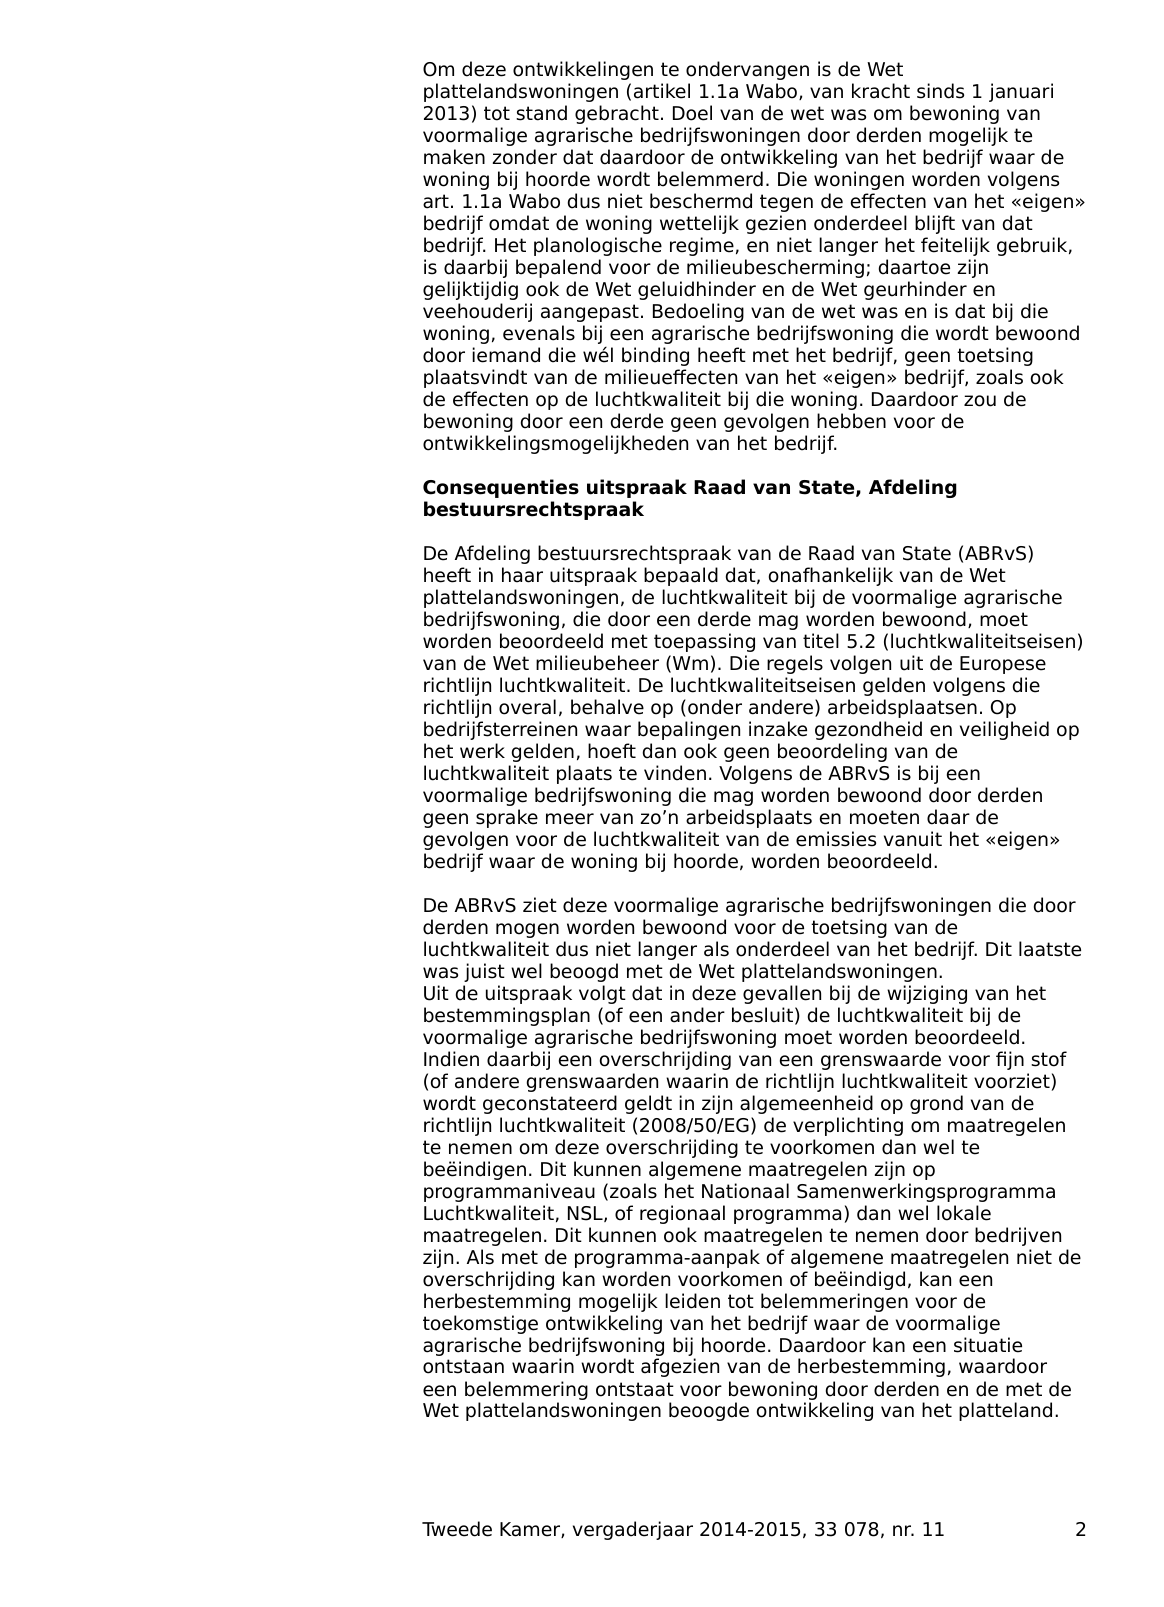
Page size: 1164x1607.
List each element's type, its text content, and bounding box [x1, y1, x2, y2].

text De ABRvS ziet deze voormalige agrarische bedrijfswoningen die door derden mogen worden bewoond voor de toetsing van de luchtkwaliteit dus niet langer als onderdeel van het bedrijf. Dit laatste was juist wel beoogd met de Wet plattelandswoningen. [422, 895, 1087, 983]
subtitle Consequenties uitspraak Raad van State, Afdeling bestuursrechtspraak [422, 477, 1087, 521]
text Om deze ontwikkelingen te ondervangen is de Wet plattelandswoningen (artikel 1.1a Wabo, van kracht sinds 1 januari 2013) tot stand gebracht. Doel van de wet was om bewoning van voormalige agrarische bedrijfswoningen door derden mogelijk te maken zonder dat daardoor de ontwikkeling van het bedrijf waar de woning bij hoorde wordt belemmerd. Die woningen worden volgens art. 1.1a Wabo dus niet beschermd tegen de effecten van het «eigen» bedrijf omdat de woning wettelijk gezien onderdeel blijft van dat bedrijf. Het planologische regime, en niet langer het feitelijk gebruik, is daarbij bepalend voor de milieubescherming; daartoe zijn gelijktijdig ook de Wet geluidhinder en de Wet geurhinder en veehouderij aangepast. Bedoeling van de wet was en is dat bij die woning, evenals bij een agrarische bedrijfswoning die wordt bewoond door iemand die wél binding heeft met het bedrijf, geen toetsing plaatsvindt van de milieueffecten van het «eigen» bedrijf, zoals ook de effecten op de luchtkwaliteit bij die woning. Daardoor zou de bewoning door een derde geen gevolgen hebben voor de ontwikkelingsmogelijkheden van het bedrijf. [422, 59, 1087, 455]
text Uit de uitspraak volgt dat in deze gevallen bij de wijziging van het bestemmingsplan (of een ander besluit) de luchtkwaliteit bij de voormalige agrarische bedrijfswoning moet worden beoordeeld. Indien daarbij een overschrijding van een grenswaarde voor fijn stof (of andere grenswaarden waarin de richtlijn luchtkwaliteit voorziet) wordt geconstateerd geldt in zijn algemeenheid op grond van de richtlijn luchtkwaliteit (2008/50/EG) de verplichting om maatregelen te nemen om deze overschrijding te voorkomen dan wel te beëindigen. Dit kunnen algemene maatregelen zijn op programmaniveau (zoals het Nationaal Samenwerkingsprogramma Luchtkwaliteit, NSL, of regionaal programma) dan wel lokale maatregelen. Dit kunnen ook maatregelen te nemen door bedrijven zijn. Als met de programma-aanpak of algemene maatregelen niet de overschrijding kan worden voorkomen of beëindigd, kan een herbestemming mogelijk leiden tot belemmeringen voor de toekomstige ontwikkeling van het bedrijf waar de voormalige agrarische bedrijfswoning bij hoorde. Daardoor kan een situatie ontstaan waarin wordt afgezien van de herbestemming, waardoor een belemmering ontstaat voor bewoning door derden en de met de Wet plattelandswoningen beoogde ontwikkeling van het platteland. [422, 983, 1087, 1422]
text De Afdeling bestuursrechtspraak van de Raad van State (ABRvS) heeft in haar uitspraak bepaald dat, onafhankelijk van de Wet plattelandswoningen, de luchtkwaliteit bij de voormalige agrarische bedrijfswoning, die door een derde mag worden bewoond, moet worden beoordeeld met toepassing van titel 5.2 (luchtkwaliteitseisen) van de Wet milieubeheer (Wm). Die regels volgen uit de Europese richtlijn luchtkwaliteit. De luchtkwaliteitseisen gelden volgens die richtlijn overal, behalve op (onder andere) arbeidsplaatsen. Op bedrijfsterreinen waar bepalingen inzake gezondheid en veiligheid op het werk gelden, hoeft dan ook geen beoordeling van de luchtkwaliteit plaats te vinden. Volgens de ABRvS is bij een voormalige bedrijfswoning die mag worden bewoond door derden geen sprake meer van zo’n arbeidsplaats en moeten daar de gevolgen voor de luchtkwaliteit van de emissies vanuit het «eigen» bedrijf waar de woning bij hoorde, worden beoordeeld. [422, 543, 1087, 873]
